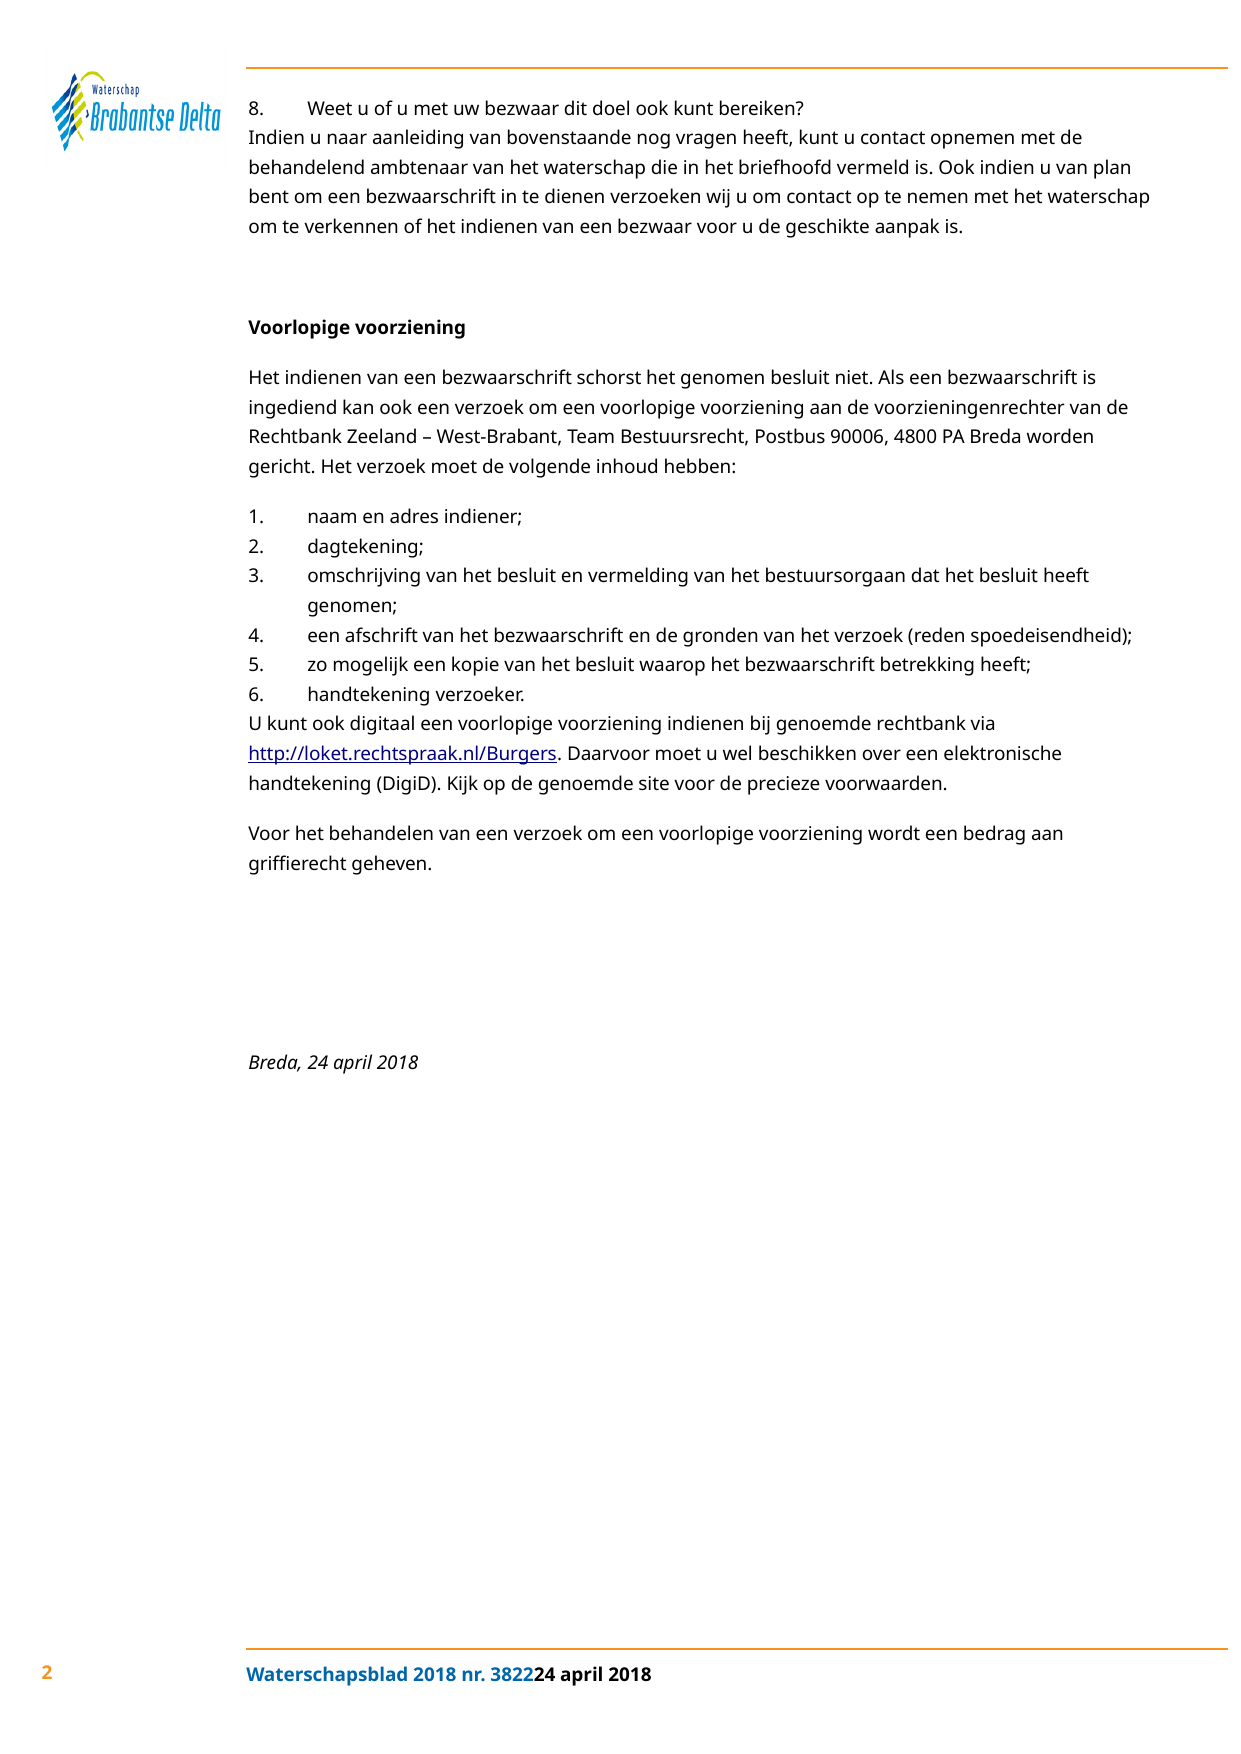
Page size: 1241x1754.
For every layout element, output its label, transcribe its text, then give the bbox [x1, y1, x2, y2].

list Weet u of u met uw bezwaar dit doel ook kunt bereiken? [248, 95, 1152, 121]
list zo mogelijk een kopie van het besluit waarop het bezwaarschrift betrekking heeft; [248, 651, 1152, 677]
text U kunt ook digitaal een voorlopige voorziening indienen bij genoemde rechtbank via http://loket.rechtspraak.nl/Burgers. Daarvoor moet u wel beschikken over een elektronische handtekening (DigiD). Kijk op de genoemde site voor de precieze voorwaarden. [248, 711, 1152, 796]
picture [41, 47, 231, 172]
text Voor het behandelen van een verzoek om een voorlopige voorziening wordt een bedrag aan griffierecht geheven. [248, 820, 1152, 876]
text Voorlopige voorziening [248, 314, 1152, 340]
text Indien u naar aanleiding van bovenstaande nog vragen heeft, kunt u contact opnemen met de behandelend ambtenaar van het waterschap die in het briefhoofd vermeld is. Ook indien u van plan bent om een bezwaarschrift in te dienen verzoeken wij u om contact op te nemen met het waterschap om te verkennen of het indienen van een bezwaar voor u de geschikte aanpak is. [248, 124, 1152, 239]
list naam en adres indiener; [248, 503, 1152, 529]
list dagtekening; [248, 533, 1152, 559]
list handtekening verzoeker. [248, 681, 1152, 707]
list omschrijving van het besluit en vermelding van het bestuursorgaan dat het besluit heeft genomen; [248, 563, 1152, 618]
text Breda, 24 april 2018 [248, 1049, 1152, 1074]
list een afschrift van het bezwaarschrift en de gronden van het verzoek (reden spoedeisendheid); [248, 622, 1152, 648]
text Het indienen van een bezwaarschrift schorst het genomen besluit niet. Als een bezwaarschrift is ingediend kan ook een verzoek om een voorlopige voorziening aan de voorzieningenrechter van de Rechtbank Zeeland – West-Brabant, Team Bestuursrecht, Postbus 90006, 4800 PA Breda worden gericht. Het verzoek moet de volgende inhoud hebben: [248, 364, 1152, 479]
